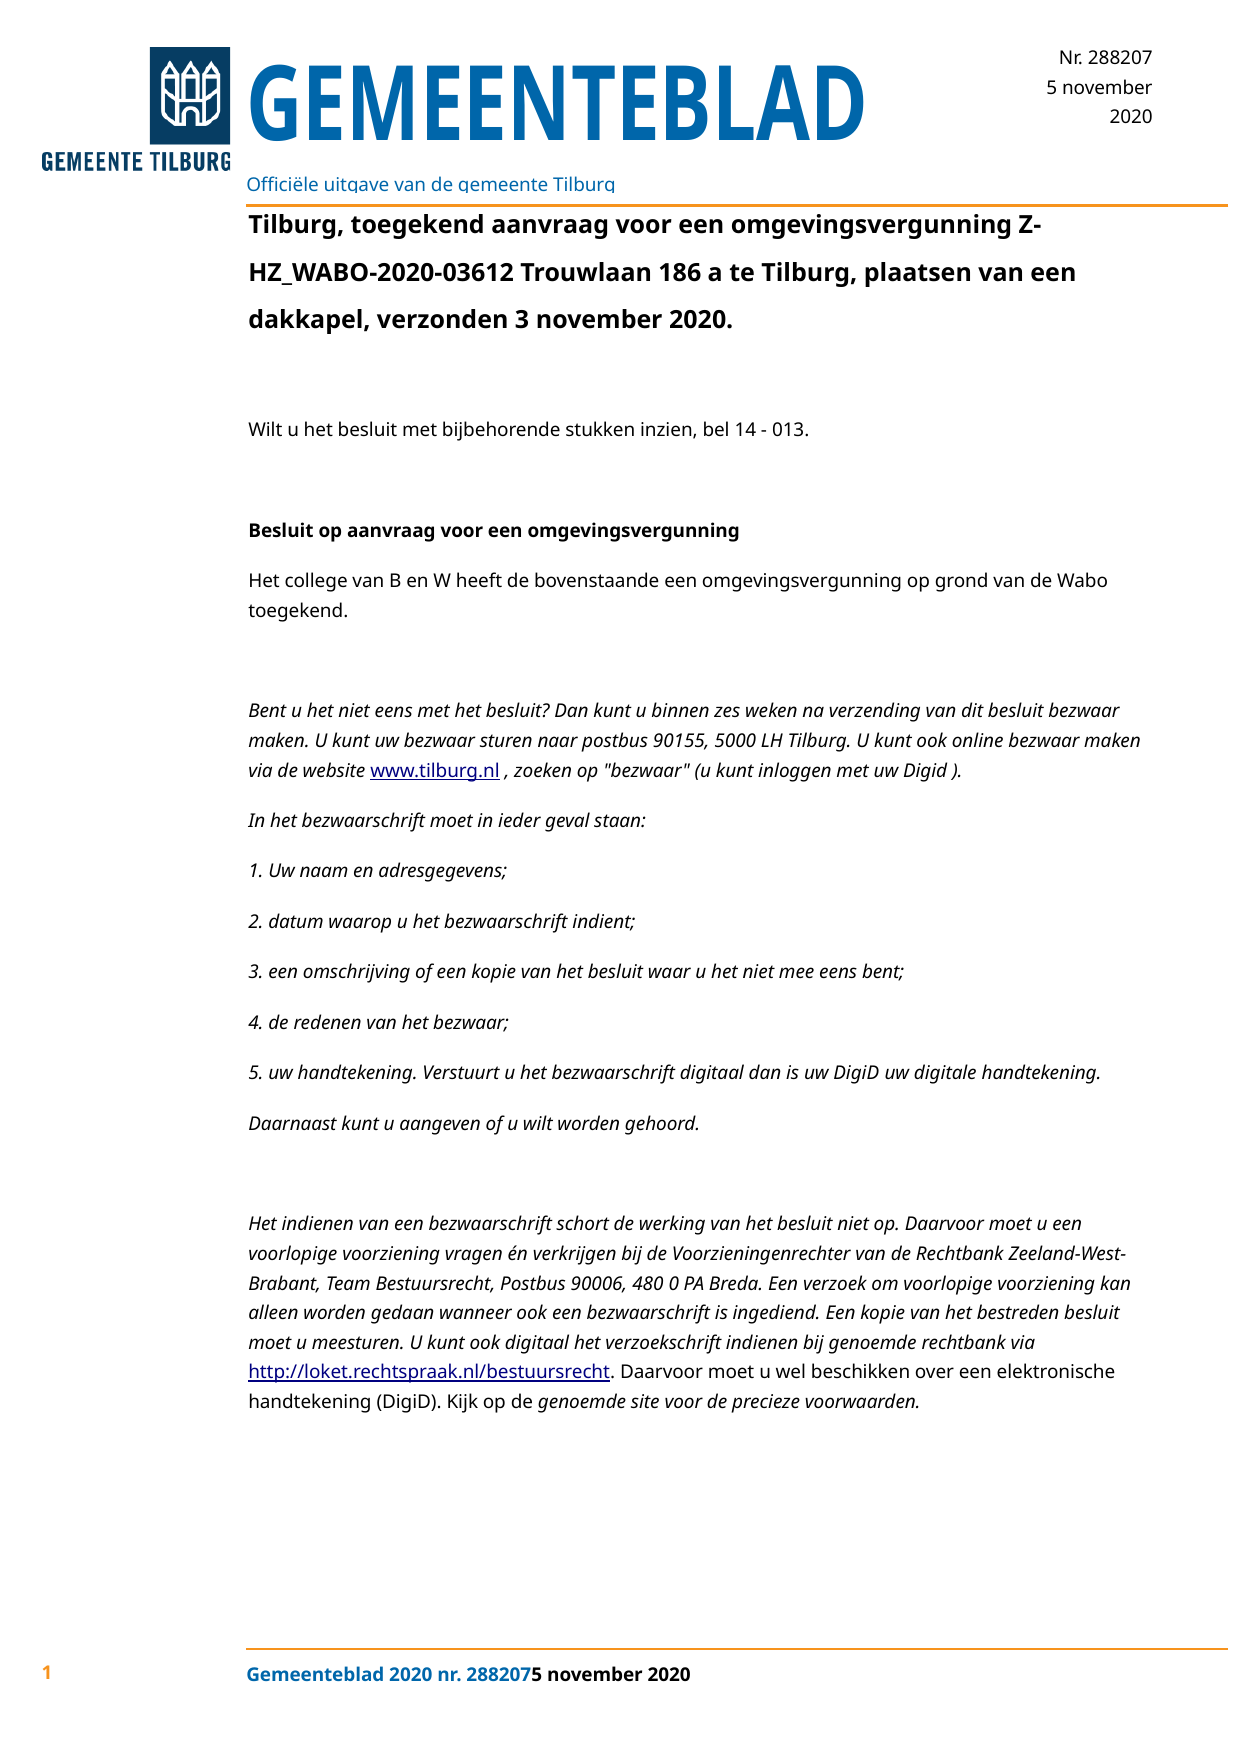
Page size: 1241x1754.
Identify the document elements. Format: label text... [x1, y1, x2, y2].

text Tilburg, toegekend aanvraag voor een omgevingsvergunning Z-HZ_WABO-2020-03612 Trouwlaan 186 a te Tilburg, plaatsen van een dakkapel, verzonden 3 november 2020. [248, 207, 1152, 336]
text Besluit op aanvraag voor een omgevingsvergunning [248, 517, 1152, 542]
text 1. Uw naam en adresgegevens; [248, 858, 1152, 883]
picture [41, 47, 231, 172]
text 2. datum waarop u het bezwaarschrift indient; [248, 908, 1152, 934]
text Daarnaast kunt u aangeven of u wilt worden gehoord. [248, 1110, 1152, 1135]
text 3. een omschrijving of een kopie van het besluit waar u het niet mee eens bent; [248, 958, 1152, 984]
text Bent u het niet eens met het besluit? Dan kunt u binnen zes weken na verzending van dit besluit bezwaar maken. U kunt uw bezwaar sturen naar postbus 90155, 5000 LH Tilburg. U kunt ook online bezwaar maken via de website www.tilburg.nl , zoeken op "bezwaar" (u kunt inloggen met uw Digid ). [248, 698, 1152, 782]
text In het bezwaarschrift moet in ieder geval staan: [248, 807, 1152, 833]
text 5. uw handtekening. Verstuurt u het bezwaarschrift digitaal dan is uw DigiD uw digitale handtekening. [248, 1059, 1152, 1085]
text Wilt u het besluit met bijbehorende stukken inzien, bel 14 - 013. [248, 416, 1152, 442]
text 4. de redenen van het bezwaar; [248, 1009, 1152, 1034]
text Het indienen van een bezwaarschrift schort de werking van het besluit niet op. Daarvoor moet u een voorlopige voorziening vragen én verkrijgen bij de Voorzieningenrechter van de Rechtbank Zeeland-West-Brabant, Team Bestuursrecht, Postbus 90006, 480 0 PA Breda. Een verzoek om voorlopige voorziening kan alleen worden gedaan wanneer ook een bezwaarschrift is ingediend. Een kopie van het bestreden besluit moet u meesturen. U kunt ook digitaal het verzoekschrift indienen bij genoemde rechtbank via http://loket.rechtspraak.nl/bestuursrecht. Daarvoor moet u wel beschikken over een elektronische handtekening (DigiD). Kijk op de genoemde site voor de precieze voorwaarden. [248, 1211, 1152, 1414]
text Het college van B en W heeft de bovenstaande een omgevingsvergunning op grond van de Wabo toegekend. [248, 567, 1152, 622]
